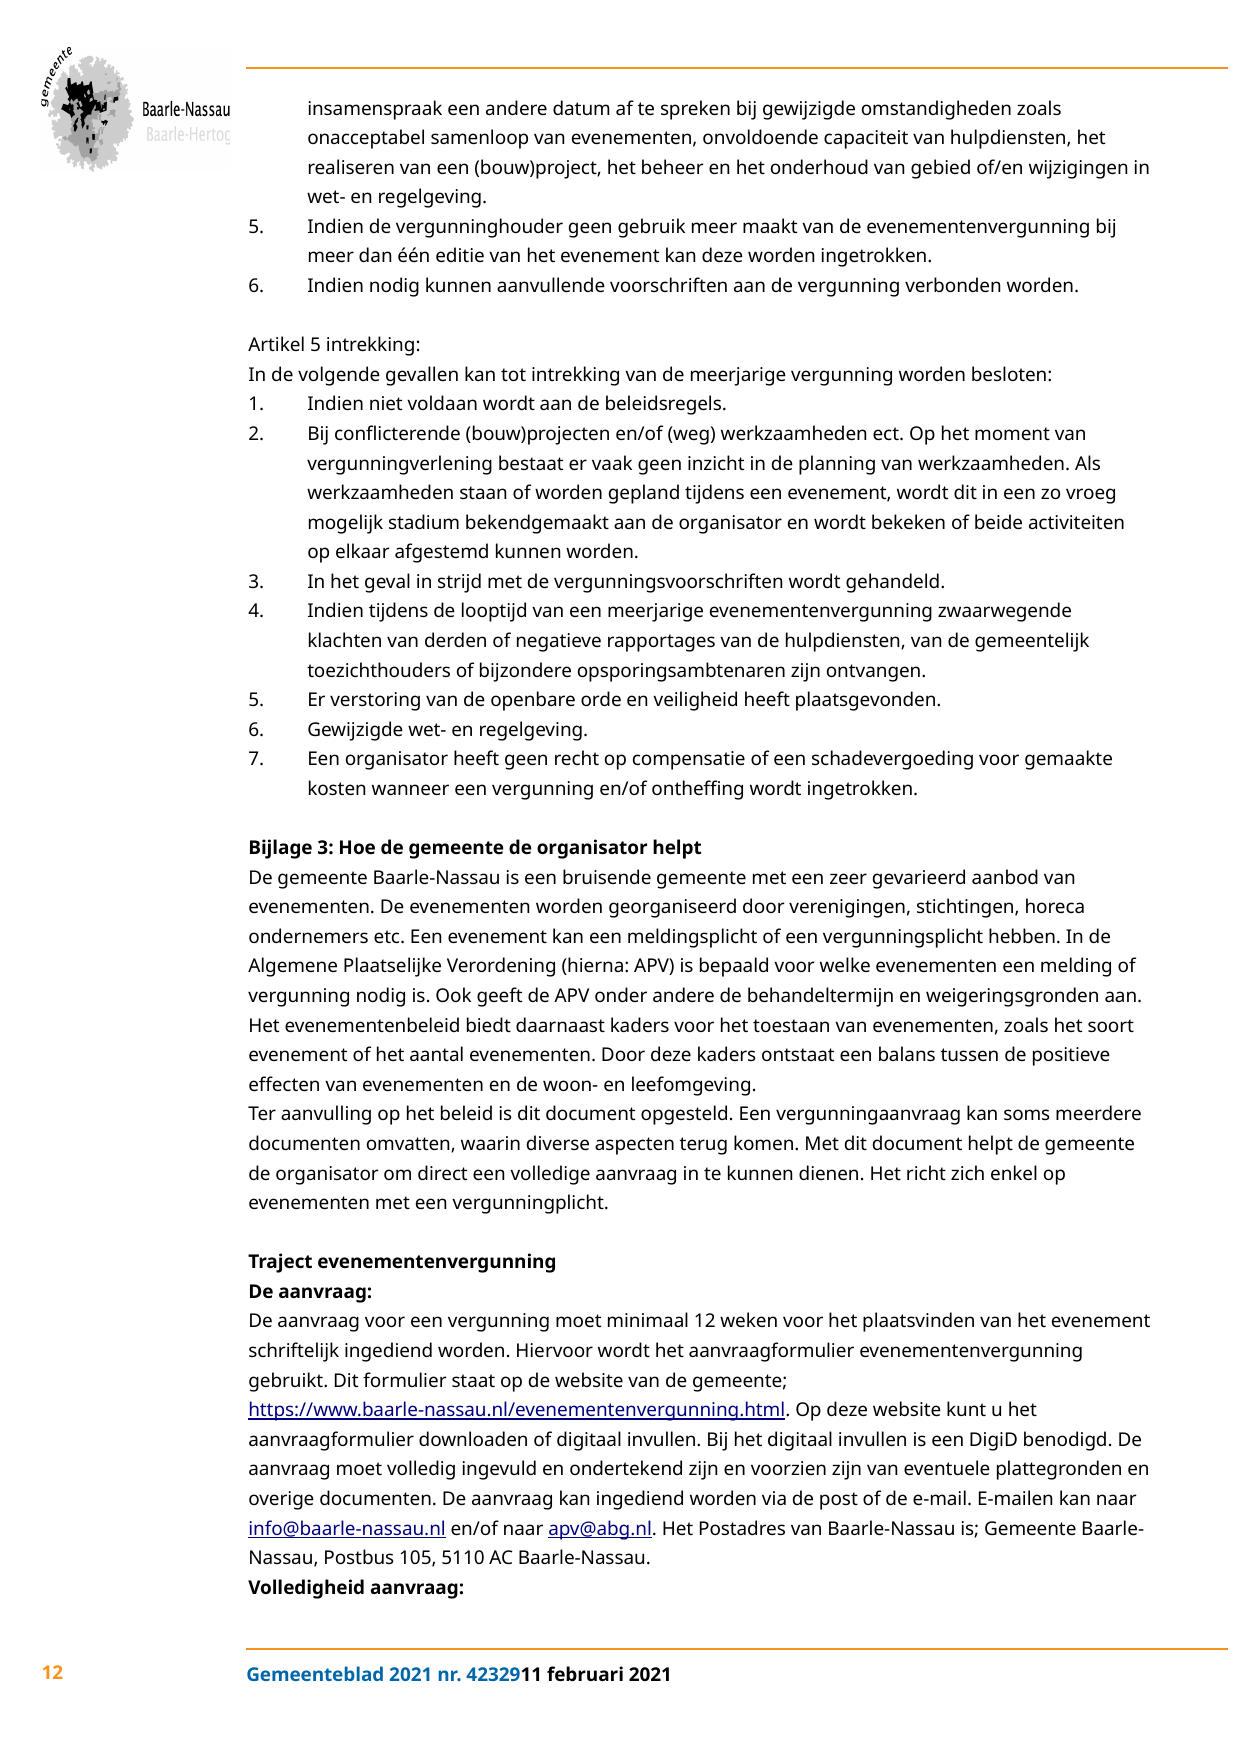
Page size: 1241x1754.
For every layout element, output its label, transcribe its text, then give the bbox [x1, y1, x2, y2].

list In het geval in strijd met de vergunningsvoorschriften wordt gehandeld. [248, 568, 1152, 594]
text In de volgende gevallen kan tot intrekking van de meerjarige vergunning worden besloten: [248, 361, 1152, 387]
text Artikel 5 intrekking: [248, 331, 1152, 357]
list Er verstoring van de openbare orde en veiligheid heeft plaatsgevonden. [248, 686, 1152, 712]
text De aanvraag voor een vergunning moet minimaal 12 weken voor het plaatsvinden van het evenement schriftelijk ingediend worden. Hiervoor wordt het aanvraagformulier evenementenvergunning gebruikt. Dit formulier staat op de website van de gemeente; https://www.baarle-nassau.nl/evenementenvergunning.html. Op deze website kunt u het aanvraagformulier downloaden of digitaal invullen. Bij het digitaal invullen is een DigiD benodigd. De aanvraag moet volledig ingevuld en ondertekend zijn en voorzien zijn van eventuele plattegronden en overige documenten. De aanvraag kan ingediend worden via de post of de e-mail. E-mailen kan naar info@baarle-nassau.nl en/of naar apv@abg.nl. Het Postadres van Baarle-Nassau is; Gemeente Baarle-Nassau, Postbus 105, 5110 AC Baarle-Nassau. [248, 1308, 1152, 1570]
text De aanvraag: [248, 1278, 1152, 1304]
list Indien niet voldaan wordt aan de beleidsregels. [248, 391, 1152, 416]
list Bij conflicterende (bouw)projecten en/of (weg) werkzaamheden ect. Op het moment van vergunningverlening bestaat er vaak geen inzicht in de planning van werkzaamheden. Als werkzaamheden staan of worden gepland tijdens een evenement, wordt dit in een zo vroeg mogelijk stadium bekendgemaakt aan de organisator en wordt bekeken of beide activiteiten op elkaar afgestemd kunnen worden. [248, 420, 1152, 564]
list Gewijzigde wet- en regelgeving. [248, 716, 1152, 742]
text Traject evenementenvergunning [248, 1248, 1152, 1274]
picture [41, 47, 231, 172]
list Indien tijdens de looptijd van een meerjarige evenementenvergunning zwaarwegende klachten van derden of negatieve rapportages van de hulpdiensten, van de gemeentelijk toezichthouders of bijzondere opsporingsambtenaren zijn ontvangen. [248, 598, 1152, 683]
list insamenspraak een andere datum af te spreken bij gewijzigde omstandigheden zoals onacceptabel samenloop van evenementen, onvoldoende capaciteit van hulpdiensten, het realiseren van een (bouw)project, het beheer en het onderhoud van gebied of/en wijzigingen in wet- en regelgeving. [248, 95, 1152, 209]
text De gemeente Baarle-Nassau is een bruisende gemeente met een zeer gevarieerd aanbod van evenementen. De evenementen worden georganiseerd door verenigingen, stichtingen, horeca ondernemers etc. Een evenement kan een meldingsplicht of een vergunningsplicht hebben. In de Algemene Plaatselijke Verordening (hierna: APV) is bepaald voor welke evenementen een melding of vergunning nodig is. Ook geeft de APV onder andere de behandeltermijn en weigeringsgronden aan. Het evenementenbeleid biedt daarnaast kaders voor het toestaan van evenementen, zoals het soort evenement of het aantal evenementen. Door deze kaders ontstaat een balans tussen de positieve effecten van evenementen en de woon- en leefomgeving. [248, 864, 1152, 1097]
text Ter aanvulling op het beleid is dit document opgesteld. Een vergunningaanvraag kan soms meerdere documenten omvatten, waarin diverse aspecten terug komen. Met dit document helpt de gemeente de organisator om direct een volledige aanvraag in te kunnen dienen. Het richt zich enkel op evenementen met een vergunningplicht. [248, 1101, 1152, 1215]
list Een organisator heeft geen recht op compensatie of een schadevergoeding voor gemaakte kosten wanneer een vergunning en/of ontheffing wordt ingetrokken. [248, 746, 1152, 801]
list Indien nodig kunnen aanvullende voorschriften aan de vergunning verbonden worden. [248, 272, 1152, 298]
list Indien de vergunninghouder geen gebruik meer maakt van de evenementenvergunning bij meer dan één editie van het evenement kan deze worden ingetrokken. [248, 213, 1152, 268]
text Volledigheid aanvraag: [248, 1574, 1152, 1600]
text Bijlage 3: Hoe de gemeente de organisator helpt [248, 834, 1152, 860]
